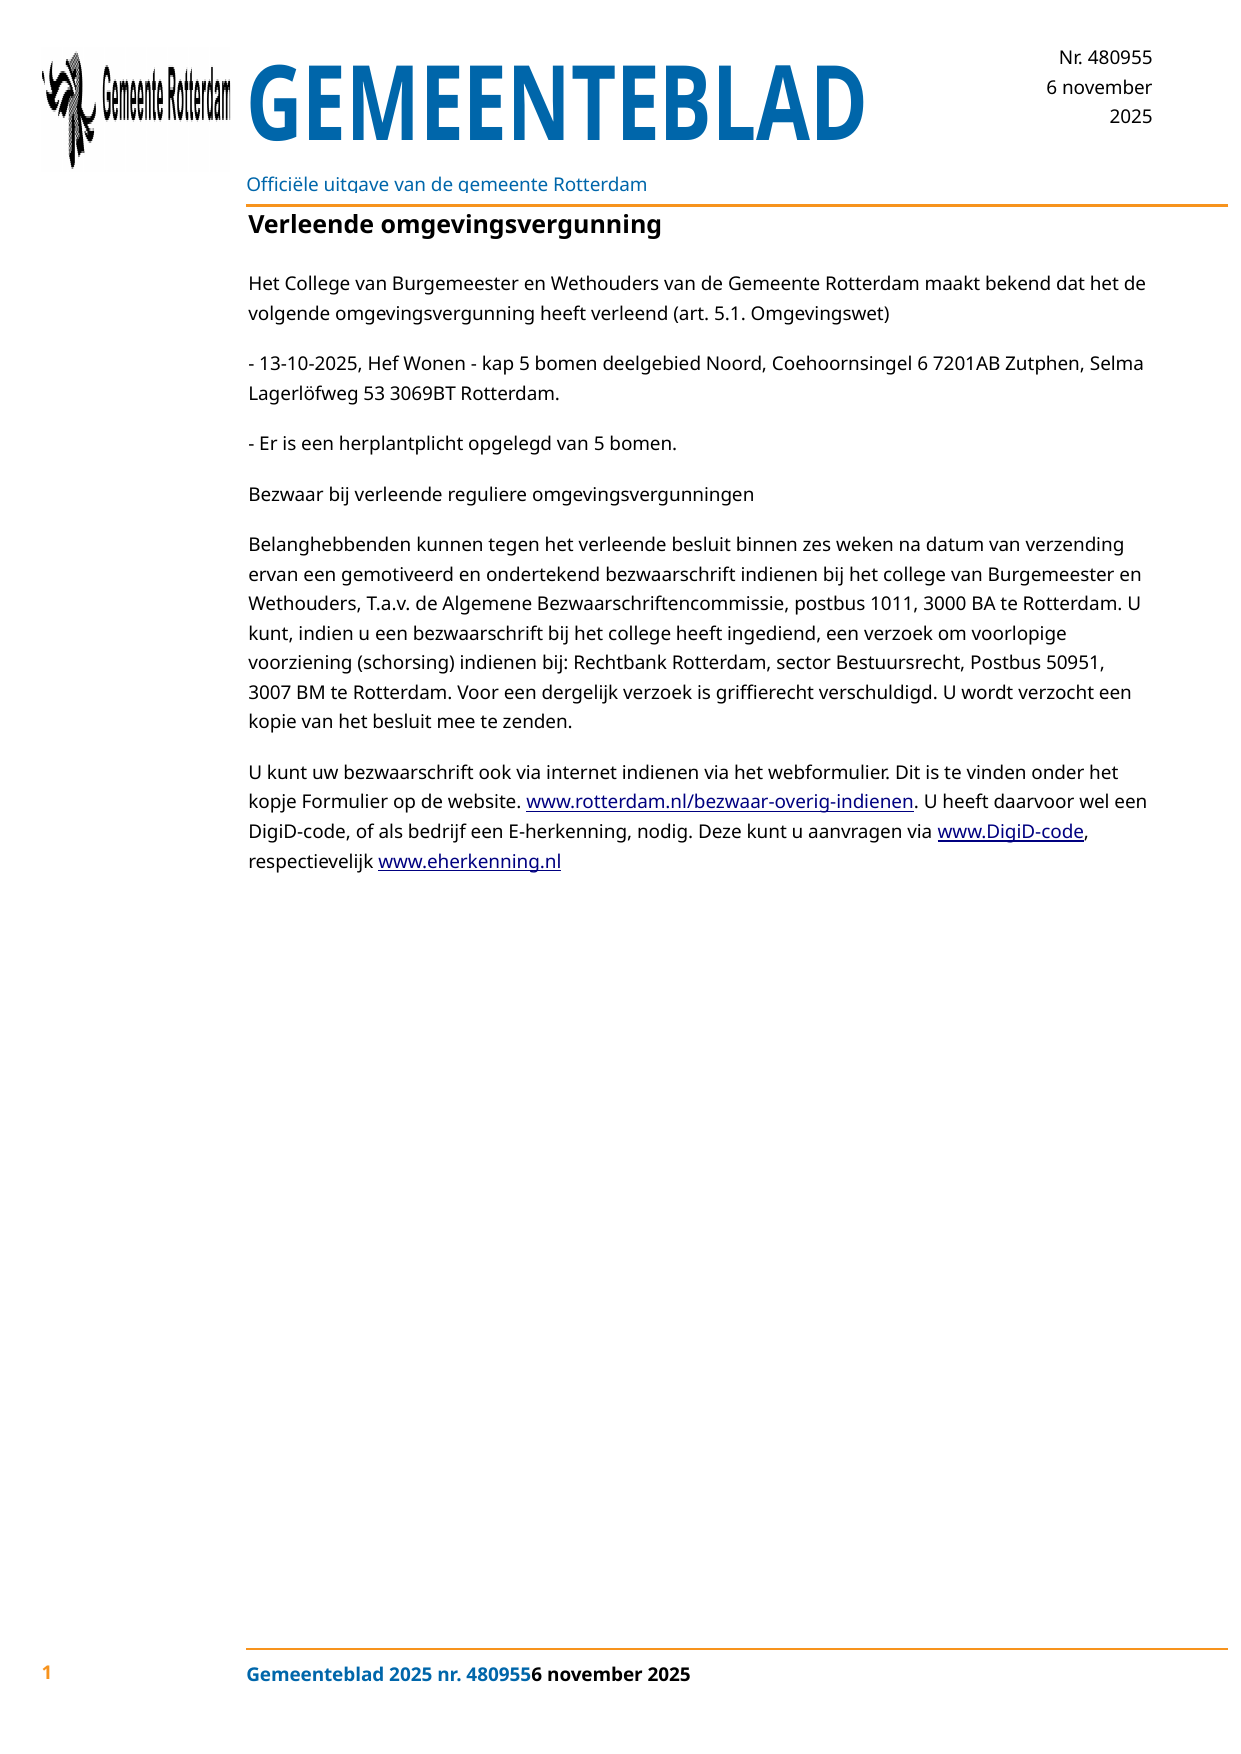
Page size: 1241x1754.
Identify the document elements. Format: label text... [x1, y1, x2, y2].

text Het College van Burgemeester en Wethouders van de Gemeente Rotterdam maakt bekend dat het de volgende omgevingsvergunning heeft verleend (art. 5.1. Omgevingswet) [248, 270, 1152, 326]
text Bezwaar bij verleende reguliere omgevingsvergunningen [248, 481, 1152, 506]
text U kunt uw bezwaarschrift ook via internet indienen via het webformulier. Dit is te vinden onder het kopje Formulier op de website. www.rotterdam.nl/bezwaar-overig-indienen. U heeft daarvoor wel een DigiD-code, of als bedrijf een E-herkenning, nodig. Deze kunt u aanvragen via www.DigiD-code, respectievelijk www.eherkenning.nl [248, 759, 1152, 873]
text Belanghebbenden kunnen tegen het verleende besluit binnen zes weken na datum van verzending ervan een gemotiveerd en ondertekend bezwaarschrift indienen bij het college van Burgemeester en Wethouders, T.a.v. de Algemene Bezwaarschriftencommissie, postbus 1011, 3000 BA te Rotterdam. U kunt, indien u een bezwaarschrift bij het college heeft ingediend, een verzoek om voorlopige voorziening (schorsing) indienen bij: Rechtbank Rotterdam, sector Bestuursrecht, Postbus 50951, 3007 BM te Rotterdam. Voor een dergelijk verzoek is griffierecht verschuldigd. U wordt verzocht een kopie van het besluit mee te zenden. [248, 531, 1152, 734]
text - 13-10-2025, Hef Wonen - kap 5 bomen deelgebied Noord, Coehoornsingel 6 7201AB Zutphen, Selma Lagerlöfweg 53 3069BT Rotterdam. [248, 350, 1152, 406]
picture [41, 47, 231, 172]
text Verleende omgevingsvergunning [248, 207, 1152, 241]
text - Er is een herplantplicht opgelegd van 5 bomen. [248, 430, 1152, 456]
